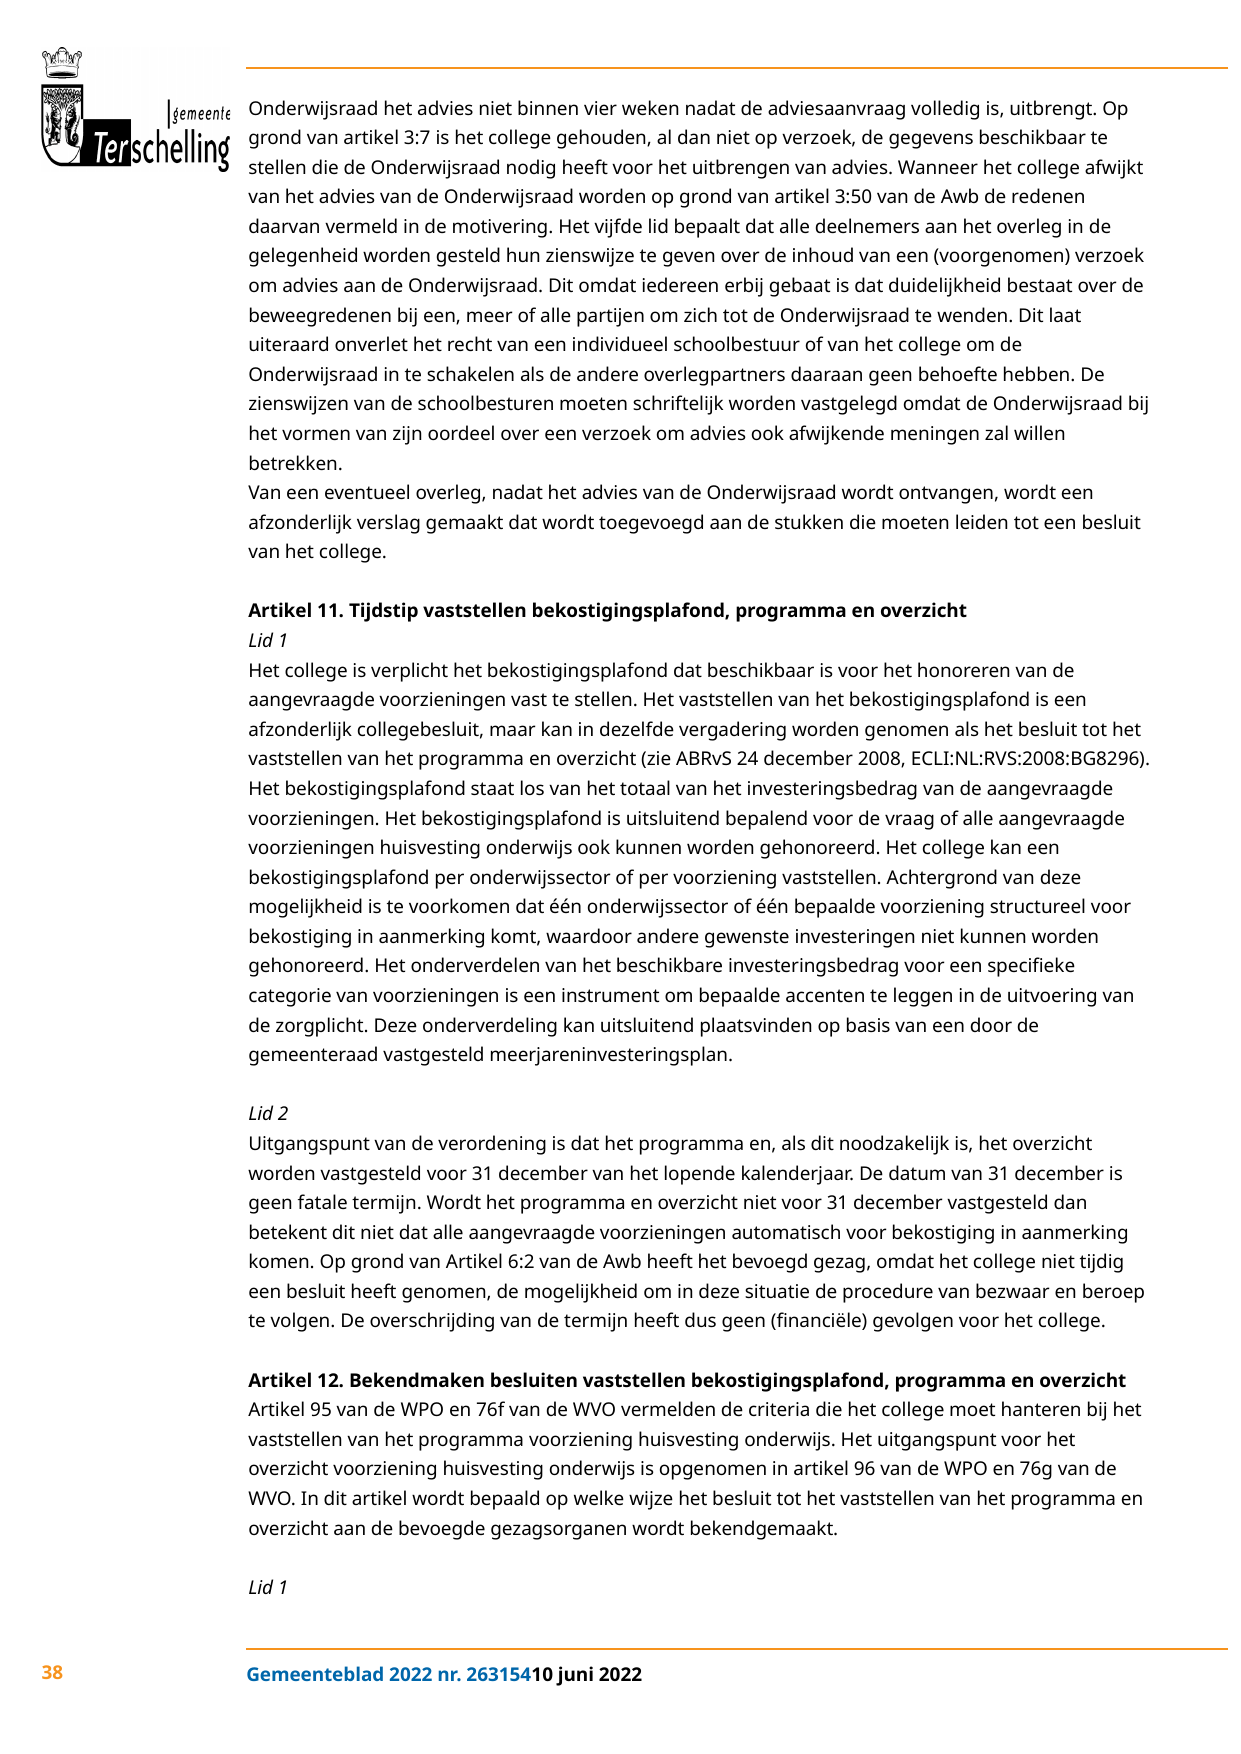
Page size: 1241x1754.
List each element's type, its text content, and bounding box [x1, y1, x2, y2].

text Het college is verplicht het bekostigingsplafond dat beschikbaar is voor het honoreren van de aangevraagde voorzieningen vast te stellen. Het vaststellen van het bekostigingsplafond is een afzonderlijk collegebesluit, maar kan in dezelfde vergadering worden genomen als het besluit tot het vaststellen van het programma en overzicht (zie ABRvS 24 december 2008, ECLI:NL:RVS:2008:BG8296). Het bekostigingsplafond staat los van het totaal van het investeringsbedrag van de aangevraagde voorzieningen. Het bekostigingsplafond is uitsluitend bepalend voor de vraag of alle aangevraagde voorzieningen huisvesting onderwijs ook kunnen worden gehonoreerd. Het college kan een bekostigingsplafond per onderwijssector of per voorziening vaststellen. Achtergrond van deze mogelijkheid is te voorkomen dat één onderwijssector of één bepaalde voorziening structureel voor bekostiging in aanmerking komt, waardoor andere gewenste investeringen niet kunnen worden gehonoreerd. Het onderverdelen van het beschikbare investeringsbedrag voor een specifieke categorie van voorzieningen is een instrument om bepaalde accenten te leggen in de uitvoering van de zorgplicht. Deze onderverdeling kan uitsluitend plaatsvinden op basis van een door de gemeenteraad vastgesteld meerjareninvesteringsplan. [248, 657, 1152, 1067]
text Lid 2 [248, 1101, 1152, 1126]
text Uitgangspunt van de verordening is dat het programma en, als dit noodzakelijk is, het overzicht worden vastgesteld voor 31 december van het lopende kalenderjaar. De datum van 31 december is geen fatale termijn. Wordt het programma en overzicht niet voor 31 december vastgesteld dan betekent dit niet dat alle aangevraagde voorzieningen automatisch voor bekostiging in aanmerking komen. Op grond van Artikel 6:2 van de Awb heeft het bevoegd gezag, omdat het college niet tijdig een besluit heeft genomen, de mogelijkheid om in deze situatie de procedure van bezwaar en beroep te volgen. De overschrijding van de termijn heeft dus geen (financiële) gevolgen voor het college. [248, 1130, 1152, 1333]
text Van een eventueel overleg, nadat het advies van de Onderwijsraad wordt ontvangen, wordt een afzonderlijk verslag gemaakt dat wordt toegevoegd aan de stukken die moeten leiden tot een besluit van het college. [248, 479, 1152, 564]
text Lid 1 [248, 627, 1152, 653]
text Artikel 11. Tijdstip vaststellen bekostigingsplafond, programma en overzicht [248, 598, 1152, 623]
picture [41, 47, 231, 172]
text Onderwijsraad het advies niet binnen vier weken nadat de adviesaanvraag volledig is, uitbrengt. Op grond van artikel 3:7 is het college gehouden, al dan niet op verzoek, de gegevens beschikbaar te stellen die de Onderwijsraad nodig heeft voor het uitbrengen van advies. Wanneer het college afwijkt van het advies van de Onderwijsraad worden op grond van artikel 3:50 van de Awb de redenen daarvan vermeld in de motivering. Het vijfde lid bepaalt dat alle deelnemers aan het overleg in de gelegenheid worden gesteld hun zienswijze te geven over de inhoud van een (voorgenomen) verzoek om advies aan de Onderwijsraad. Dit omdat iedereen erbij gebaat is dat duidelijkheid bestaat over de beweegredenen bij een, meer of alle partijen om zich tot de Onderwijsraad te wenden. Dit laat uiteraard onverlet het recht van een individueel schoolbestuur of van het college om de Onderwijsraad in te schakelen als de andere overlegpartners daaraan geen behoefte hebben. De zienswijzen van de schoolbesturen moeten schriftelijk worden vastgelegd omdat de Onderwijsraad bij het vormen van zijn oordeel over een verzoek om advies ook afwijkende meningen zal willen betrekken. [248, 95, 1152, 476]
text Lid 1 [248, 1574, 1152, 1600]
text Artikel 12. Bekendmaken besluiten vaststellen bekostigingsplafond, programma en overzicht [248, 1367, 1152, 1393]
text Artikel 95 van de WPO en 76f van de WVO vermelden de criteria die het college moet hanteren bij het vaststellen van het programma voorziening huisvesting onderwijs. Het uitgangspunt voor het overzicht voorziening huisvesting onderwijs is opgenomen in artikel 96 van de WPO en 76g van de WVO. In dit artikel wordt bepaald op welke wijze het besluit tot het vaststellen van het programma en overzicht aan de bevoegde gezagsorganen wordt bekendgemaakt. [248, 1396, 1152, 1541]
